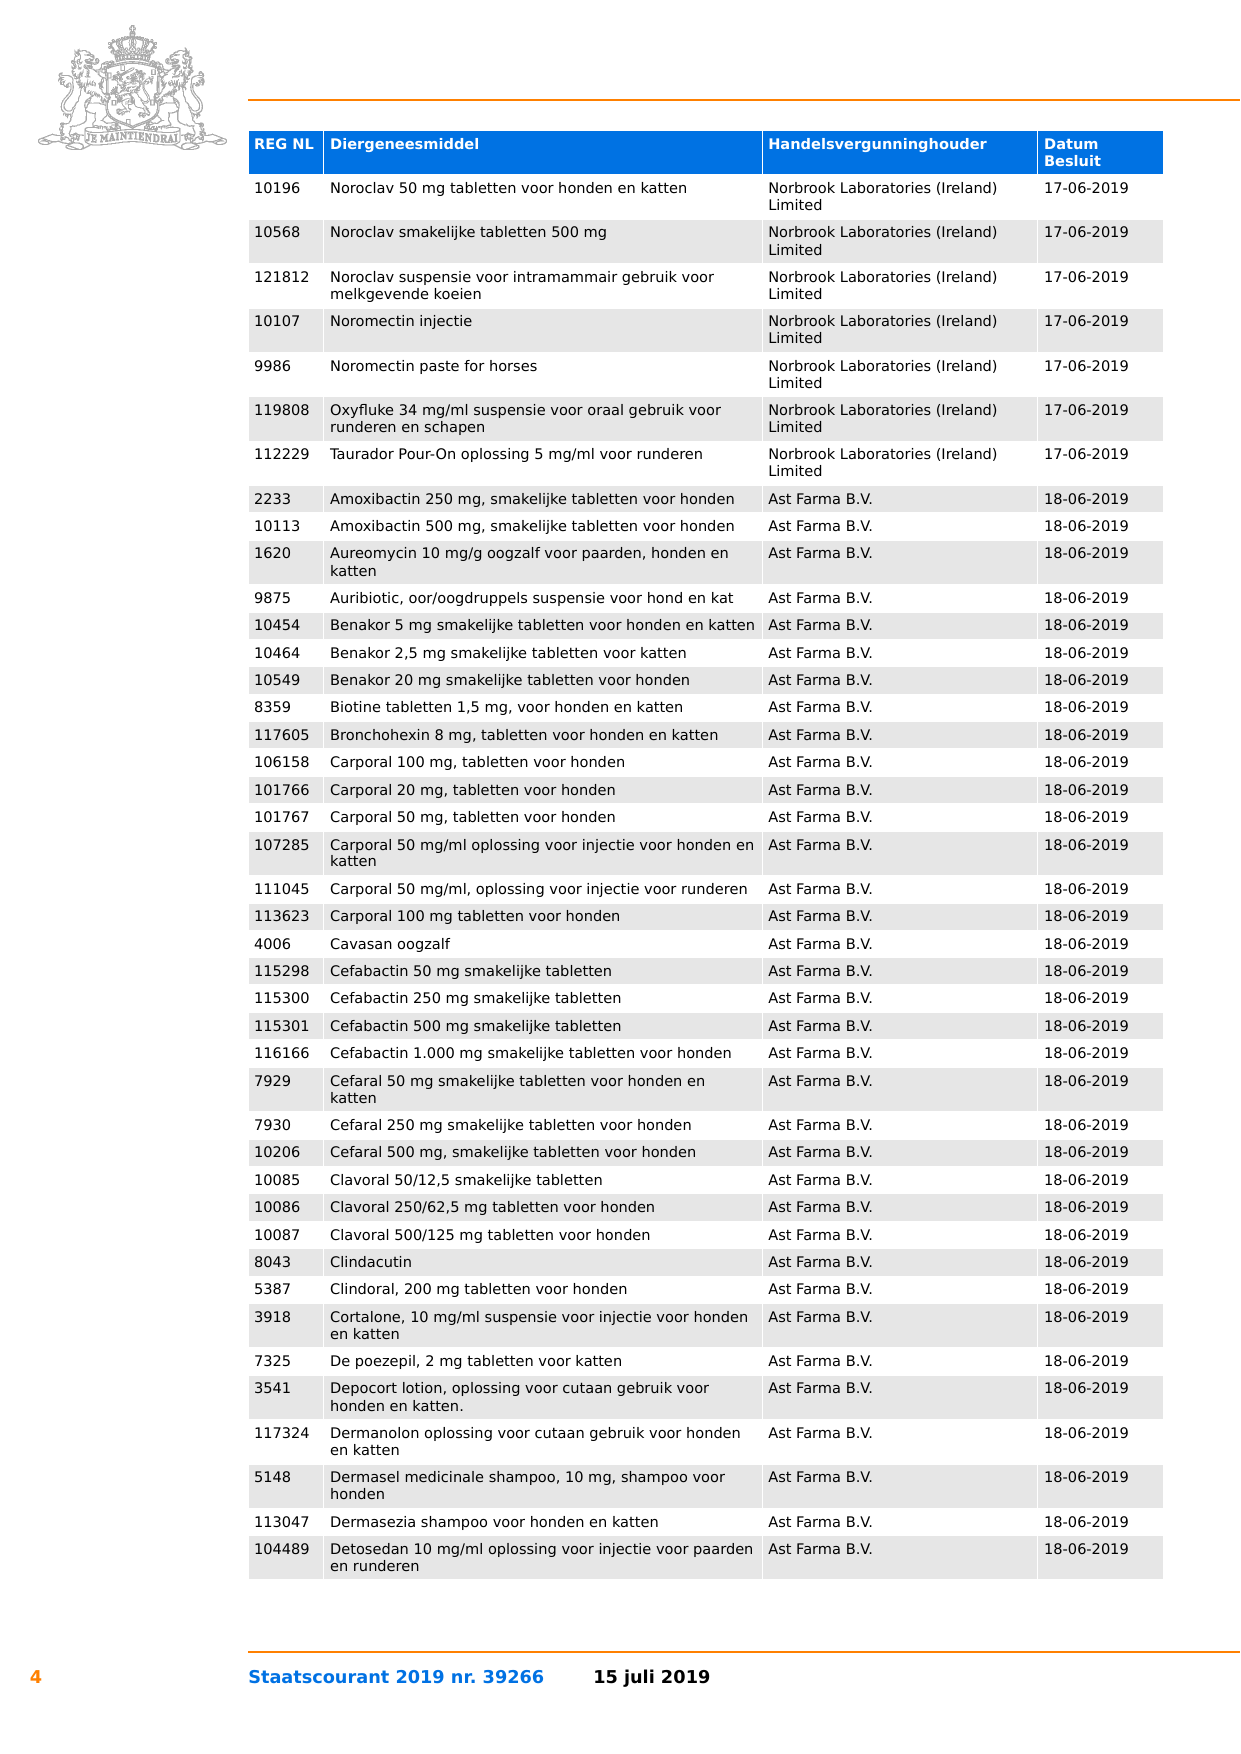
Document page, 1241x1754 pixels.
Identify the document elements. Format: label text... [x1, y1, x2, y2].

table_cell Depocort lotion, oplossing voor cutaan gebruik voor honden en katten. [324, 1376, 762, 1419]
table_cell 18-06-2019 [1038, 613, 1163, 639]
table_cell 18-06-2019 [1038, 1112, 1163, 1138]
table_cell Carporal 50 mg/ml, oplossing voor injectie voor runderen [324, 876, 762, 902]
table_header Datum Besluit [1038, 131, 1163, 174]
table_cell Ast Farma B.V. [763, 513, 1037, 540]
table_cell 115301 [249, 1013, 323, 1039]
table_cell Aureomycin 10 mg/g oogzalf voor paarden, honden en katten [324, 541, 762, 584]
table_cell Ast Farma B.V. [763, 1222, 1037, 1248]
table_cell Cefabactin 1.000 mg smakelijke tabletten voor honden [324, 1040, 762, 1067]
table_cell 113623 [249, 904, 323, 930]
table_cell Ast Farma B.V. [763, 832, 1037, 875]
table_cell 17-06-2019 [1038, 175, 1163, 219]
table_cell Ast Farma B.V. [763, 1040, 1037, 1067]
table_cell Taurador Pour-On oplossing 5 mg/ml voor runderen [324, 442, 762, 485]
table_cell 18-06-2019 [1038, 904, 1163, 930]
table_cell 18-06-2019 [1038, 1040, 1163, 1067]
table_cell 10196 [249, 175, 323, 219]
table_cell 115300 [249, 986, 323, 1012]
table_cell Ast Farma B.V. [763, 640, 1037, 666]
table_cell 3918 [249, 1304, 323, 1347]
table_cell Noroclav smakelijke tabletten 500 mg [324, 220, 762, 263]
table_cell 10464 [249, 640, 323, 666]
table_cell Ast Farma B.V. [763, 1509, 1037, 1535]
table_cell 18-06-2019 [1038, 1348, 1163, 1375]
table_cell Ast Farma B.V. [763, 904, 1037, 930]
table_cell Norbrook Laboratories (Ireland) Limited [763, 264, 1037, 307]
table_cell 121812 [249, 264, 323, 307]
table_cell Ast Farma B.V. [763, 777, 1037, 803]
table_cell 18-06-2019 [1038, 1376, 1163, 1419]
table_cell Dermasezia shampoo voor honden en katten [324, 1509, 762, 1535]
table_cell De poezepil, 2 mg tabletten voor katten [324, 1348, 762, 1375]
table_cell 18-06-2019 [1038, 1222, 1163, 1248]
table_cell 18-06-2019 [1038, 1420, 1163, 1463]
table_cell 5148 [249, 1465, 323, 1508]
table_header Diergeneesmiddel [324, 131, 762, 174]
table_cell Norbrook Laboratories (Ireland) Limited [763, 442, 1037, 485]
table_cell 3541 [249, 1376, 323, 1419]
table_cell Oxyfluke 34 mg/ml suspensie voor oraal gebruik voor runderen en schapen [324, 397, 762, 441]
table_cell 10085 [249, 1167, 323, 1193]
table_cell Benakor 20 mg smakelijke tabletten voor honden [324, 667, 762, 694]
table_cell 10087 [249, 1222, 323, 1248]
table_cell 5387 [249, 1277, 323, 1303]
table_cell Ast Farma B.V. [763, 750, 1037, 776]
table_cell Ast Farma B.V. [763, 958, 1037, 984]
table_cell Ast Farma B.V. [763, 1376, 1037, 1419]
table_cell Cefaral 250 mg smakelijke tabletten voor honden [324, 1112, 762, 1138]
table_cell 18-06-2019 [1038, 1194, 1163, 1221]
table_cell 18-06-2019 [1038, 585, 1163, 611]
table_cell 18-06-2019 [1038, 804, 1163, 831]
table_cell 18-06-2019 [1038, 722, 1163, 748]
table_cell Ast Farma B.V. [763, 541, 1037, 584]
table_cell 7325 [249, 1348, 323, 1375]
table_cell Ast Farma B.V. [763, 613, 1037, 639]
table_cell 106158 [249, 750, 323, 776]
table_header REG NL [249, 131, 323, 174]
table_cell 111045 [249, 876, 323, 902]
table_cell Norbrook Laboratories (Ireland) Limited [763, 175, 1037, 219]
table_cell Norbrook Laboratories (Ireland) Limited [763, 309, 1037, 352]
table_cell 7929 [249, 1068, 323, 1111]
table_cell Clavoral 50/12,5 smakelijke tabletten [324, 1167, 762, 1193]
table_cell Ast Farma B.V. [763, 1304, 1037, 1347]
table_cell 18-06-2019 [1038, 1167, 1163, 1193]
table_cell Amoxibactin 500 mg, smakelijke tabletten voor honden [324, 513, 762, 540]
table_cell 10454 [249, 613, 323, 639]
table_cell Carporal 50 mg, tabletten voor honden [324, 804, 762, 831]
table_cell Ast Farma B.V. [763, 1348, 1037, 1375]
table_cell 18-06-2019 [1038, 1304, 1163, 1347]
table_cell 17-06-2019 [1038, 397, 1163, 441]
table_cell Benakor 2,5 mg smakelijke tabletten voor katten [324, 640, 762, 666]
table_cell 10113 [249, 513, 323, 540]
table_cell Ast Farma B.V. [763, 1465, 1037, 1508]
table_cell 10568 [249, 220, 323, 263]
table_cell 17-06-2019 [1038, 309, 1163, 352]
table_cell 17-06-2019 [1038, 442, 1163, 485]
table_cell Norbrook Laboratories (Ireland) Limited [763, 397, 1037, 441]
table_cell 4006 [249, 931, 323, 957]
table_cell 7930 [249, 1112, 323, 1138]
table_cell Ast Farma B.V. [763, 667, 1037, 694]
table_cell Norbrook Laboratories (Ireland) Limited [763, 353, 1037, 396]
table_cell 9875 [249, 585, 323, 611]
table_cell Carporal 20 mg, tabletten voor honden [324, 777, 762, 803]
table_cell Clindoral, 200 mg tabletten voor honden [324, 1277, 762, 1303]
table_cell 10086 [249, 1194, 323, 1221]
table_cell 17-06-2019 [1038, 264, 1163, 307]
table_cell Detosedan 10 mg/ml oplossing voor injectie voor paarden en runderen [324, 1536, 762, 1579]
table_cell Cefabactin 500 mg smakelijke tabletten [324, 1013, 762, 1039]
table_cell 18-06-2019 [1038, 876, 1163, 902]
table_cell 18-06-2019 [1038, 1140, 1163, 1166]
table_cell 8043 [249, 1249, 323, 1276]
table_cell 10206 [249, 1140, 323, 1166]
table_cell Ast Farma B.V. [763, 1536, 1037, 1579]
table_header Handelsvergunninghouder [763, 131, 1037, 174]
table_cell 18-06-2019 [1038, 1465, 1163, 1508]
table_cell 113047 [249, 1509, 323, 1535]
table_cell Carporal 100 mg tabletten voor honden [324, 904, 762, 930]
table_cell 18-06-2019 [1038, 986, 1163, 1012]
table_cell Auribiotic, oor/oogdruppels suspensie voor hond en kat [324, 585, 762, 611]
table_cell 18-06-2019 [1038, 640, 1163, 666]
table_cell 116166 [249, 1040, 323, 1067]
table_cell Ast Farma B.V. [763, 1277, 1037, 1303]
table_cell Cefabactin 250 mg smakelijke tabletten [324, 986, 762, 1012]
table_cell 18-06-2019 [1038, 695, 1163, 721]
table_cell Cefaral 500 mg, smakelijke tabletten voor honden [324, 1140, 762, 1166]
table_cell 18-06-2019 [1038, 667, 1163, 694]
table_cell Norbrook Laboratories (Ireland) Limited [763, 220, 1037, 263]
table_cell 117605 [249, 722, 323, 748]
table_cell Ast Farma B.V. [763, 931, 1037, 957]
table_cell 18-06-2019 [1038, 1536, 1163, 1579]
table_cell 112229 [249, 442, 323, 485]
table_cell 18-06-2019 [1038, 1068, 1163, 1111]
table_cell Ast Farma B.V. [763, 1249, 1037, 1276]
table_cell 18-06-2019 [1038, 541, 1163, 584]
table_cell Amoxibactin 250 mg, smakelijke tabletten voor honden [324, 486, 762, 512]
table_cell Clavoral 250/62,5 mg tabletten voor honden [324, 1194, 762, 1221]
table_cell Ast Farma B.V. [763, 1112, 1037, 1138]
table_cell 10549 [249, 667, 323, 694]
table_cell Ast Farma B.V. [763, 1194, 1037, 1221]
picture [38, 25, 227, 150]
table_cell Ast Farma B.V. [763, 1140, 1037, 1166]
table_cell 104489 [249, 1536, 323, 1579]
table_cell 101766 [249, 777, 323, 803]
table_cell Noroclav suspensie voor intramammair gebruik voor melkgevende koeien [324, 264, 762, 307]
table_cell Clavoral 500/125 mg tabletten voor honden [324, 1222, 762, 1248]
table_cell 101767 [249, 804, 323, 831]
table_cell 18-06-2019 [1038, 1277, 1163, 1303]
table_cell 9986 [249, 353, 323, 396]
table_cell 115298 [249, 958, 323, 984]
table_cell Noromectin injectie [324, 309, 762, 352]
table_cell Ast Farma B.V. [763, 986, 1037, 1012]
table_cell 18-06-2019 [1038, 486, 1163, 512]
table_cell 18-06-2019 [1038, 1509, 1163, 1535]
table_cell Bronchohexin 8 mg, tabletten voor honden en katten [324, 722, 762, 748]
table_cell 18-06-2019 [1038, 832, 1163, 875]
table_cell 8359 [249, 695, 323, 721]
table_cell 18-06-2019 [1038, 777, 1163, 803]
table_cell 117324 [249, 1420, 323, 1463]
table_cell 18-06-2019 [1038, 958, 1163, 984]
table_cell 18-06-2019 [1038, 931, 1163, 957]
table_cell Cefaral 50 mg smakelijke tabletten voor honden en katten [324, 1068, 762, 1111]
table_cell Cavasan oogzalf [324, 931, 762, 957]
table_cell Noroclav 50 mg tabletten voor honden en katten [324, 175, 762, 219]
table_cell Ast Farma B.V. [763, 1167, 1037, 1193]
table_cell 2233 [249, 486, 323, 512]
table_cell Ast Farma B.V. [763, 486, 1037, 512]
table_cell 119808 [249, 397, 323, 441]
table_cell 17-06-2019 [1038, 353, 1163, 396]
table_cell Benakor 5 mg smakelijke tabletten voor honden en katten [324, 613, 762, 639]
table_cell 18-06-2019 [1038, 1013, 1163, 1039]
table_cell 18-06-2019 [1038, 750, 1163, 776]
table_cell 18-06-2019 [1038, 1249, 1163, 1276]
table_cell 10107 [249, 309, 323, 352]
table_cell 107285 [249, 832, 323, 875]
table_cell Cortalone, 10 mg/ml suspensie voor injectie voor honden en katten [324, 1304, 762, 1347]
table_cell Ast Farma B.V. [763, 1013, 1037, 1039]
table_cell Clindacutin [324, 1249, 762, 1276]
table_cell Biotine tabletten 1,5 mg, voor honden en katten [324, 695, 762, 721]
table_cell Carporal 100 mg, tabletten voor honden [324, 750, 762, 776]
table_cell Ast Farma B.V. [763, 722, 1037, 748]
table_cell Ast Farma B.V. [763, 1420, 1037, 1463]
table_cell Carporal 50 mg/ml oplossing voor injectie voor honden en katten [324, 832, 762, 875]
table_cell 18-06-2019 [1038, 513, 1163, 540]
table_cell Ast Farma B.V. [763, 585, 1037, 611]
table_cell Dermasel medicinale shampoo, 10 mg, shampoo voor honden [324, 1465, 762, 1508]
table_cell Dermanolon oplossing voor cutaan gebruik voor honden en katten [324, 1420, 762, 1463]
table_cell Ast Farma B.V. [763, 1068, 1037, 1111]
table_cell Ast Farma B.V. [763, 695, 1037, 721]
table_cell Ast Farma B.V. [763, 804, 1037, 831]
table_cell 17-06-2019 [1038, 220, 1163, 263]
table_cell Cefabactin 50 mg smakelijke tabletten [324, 958, 762, 984]
table_cell Noromectin paste for horses [324, 353, 762, 396]
table_cell Ast Farma B.V. [763, 876, 1037, 902]
table_cell 1620 [249, 541, 323, 584]
